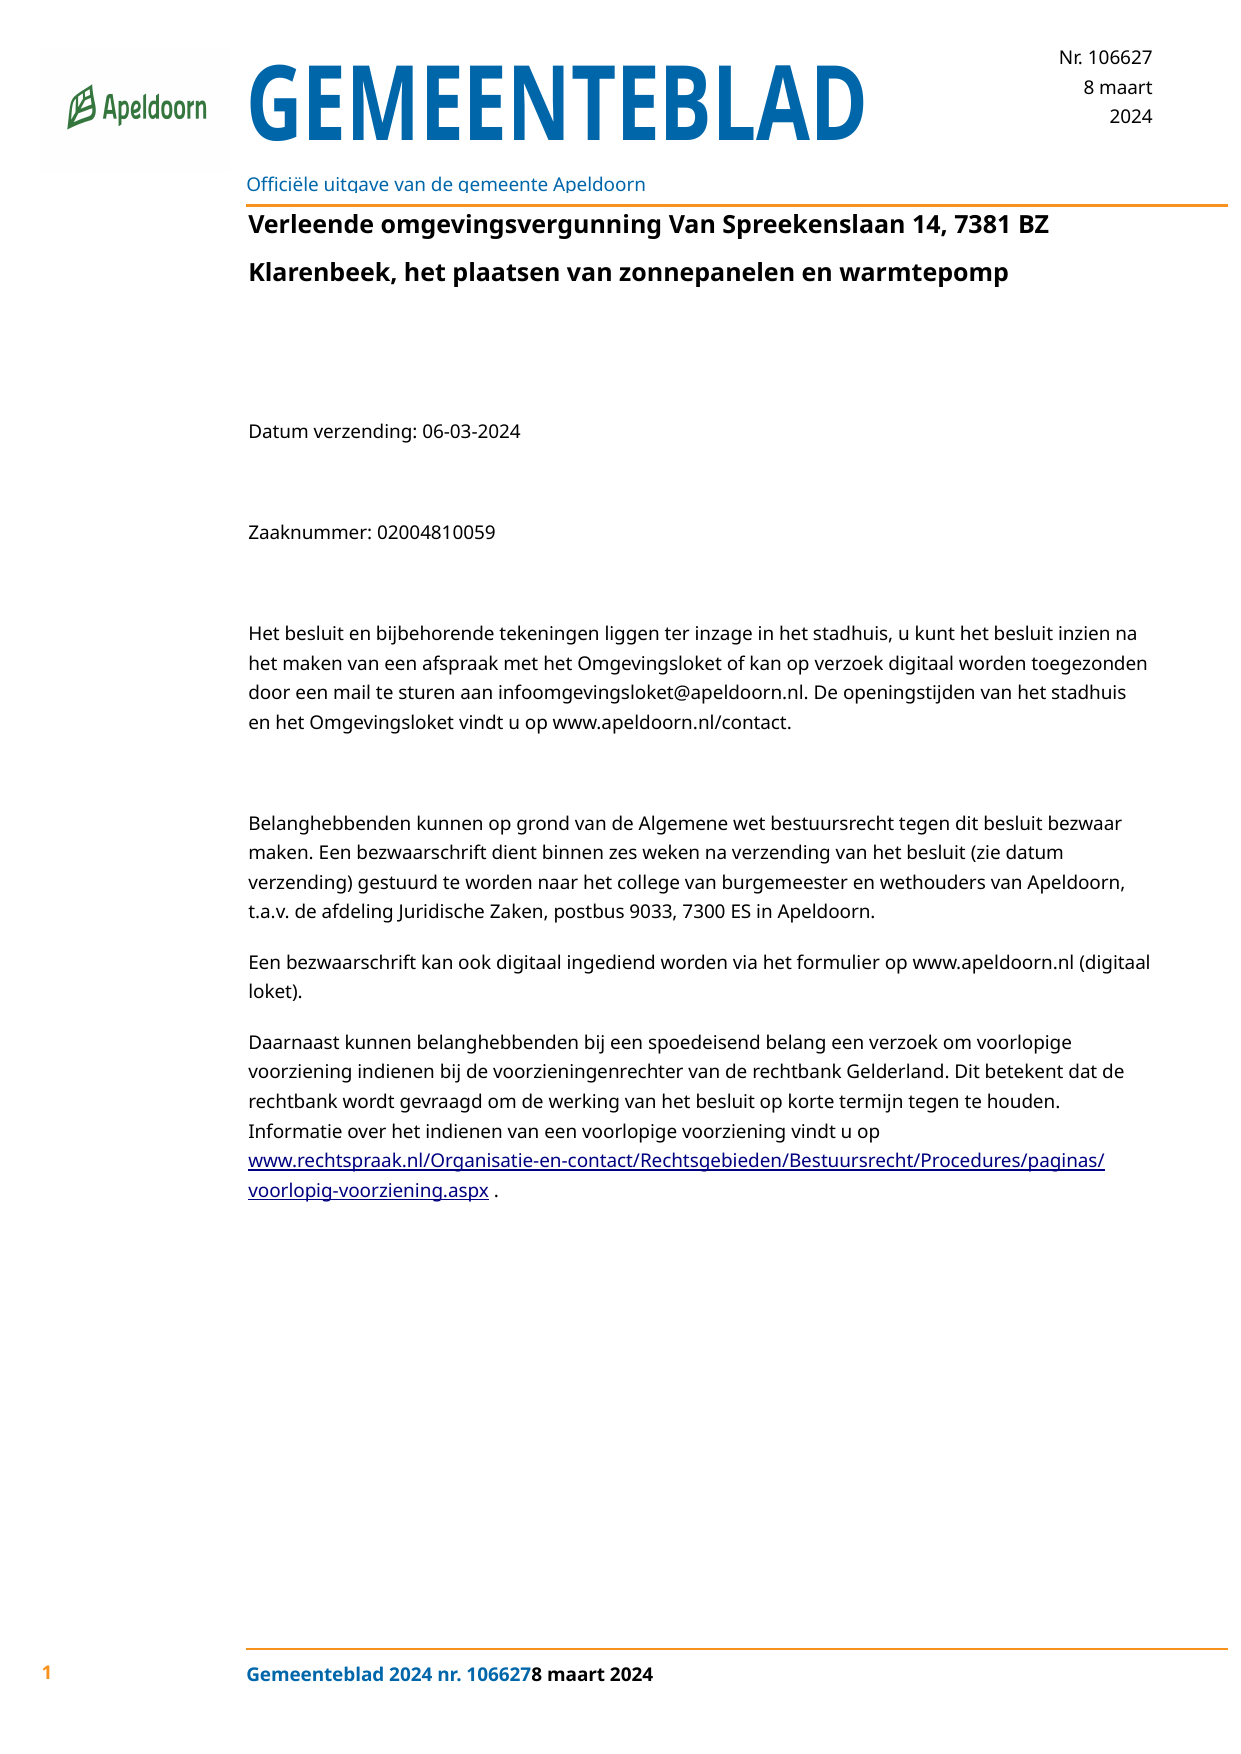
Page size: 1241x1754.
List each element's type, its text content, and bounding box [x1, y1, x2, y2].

text Daarnaast kunnen belanghebbenden bij een spoedeisend belang een verzoek om voorlopige voorziening indienen bij de voorzieningenrechter van de rechtbank Gelderland. Dit betekent dat de rechtbank wordt gevraagd om de werking van het besluit op korte termijn tegen te houden. Informatie over het indienen van een voorlopige voorziening vindt u op www.rechtspraak.nl/Organisatie-en-contact/Rechtsgebieden/Bestuursrecht/Procedures/paginas/voorlopig-voorziening.aspx . [248, 1029, 1152, 1203]
text Verleende omgevingsvergunning Van Spreekenslaan 14, 7381 BZ Klarenbeek, het plaatsen van zonnepanelen en warmtepomp [248, 207, 1152, 288]
text Datum verzending: 06-03-2024 [248, 419, 1152, 444]
text Een bezwaarschrift kan ook digitaal ingediend worden via het formulier op www.apeldoorn.nl (digitaal loket). [248, 949, 1152, 1004]
picture [41, 47, 231, 172]
text Belanghebbenden kunnen op grond van de Algemene wet bestuursrecht tegen dit besluit bezwaar maken. Een bezwaarschrift dient binnen zes weken na verzending van het besluit (zie datum verzending) gestuurd te worden naar het college van burgemeester en wethouders van Apeldoorn, t.a.v. de afdeling Juridische Zaken, postbus 9033, 7300 ES in Apeldoorn. [248, 810, 1152, 924]
text Zaaknummer: 02004810059 [248, 519, 1152, 545]
text Het besluit en bijbehorende tekeningen liggen ter inzage in het stadhuis, u kunt het besluit inzien na het maken van een afspraak met het Omgevingsloket of kan op verzoek digitaal worden toegezonden door een mail te sturen aan infoomgevingsloket@apeldoorn.nl. De openingstijden van het stadhuis en het Omgevingsloket vindt u op www.apeldoorn.nl/contact. [248, 620, 1152, 735]
